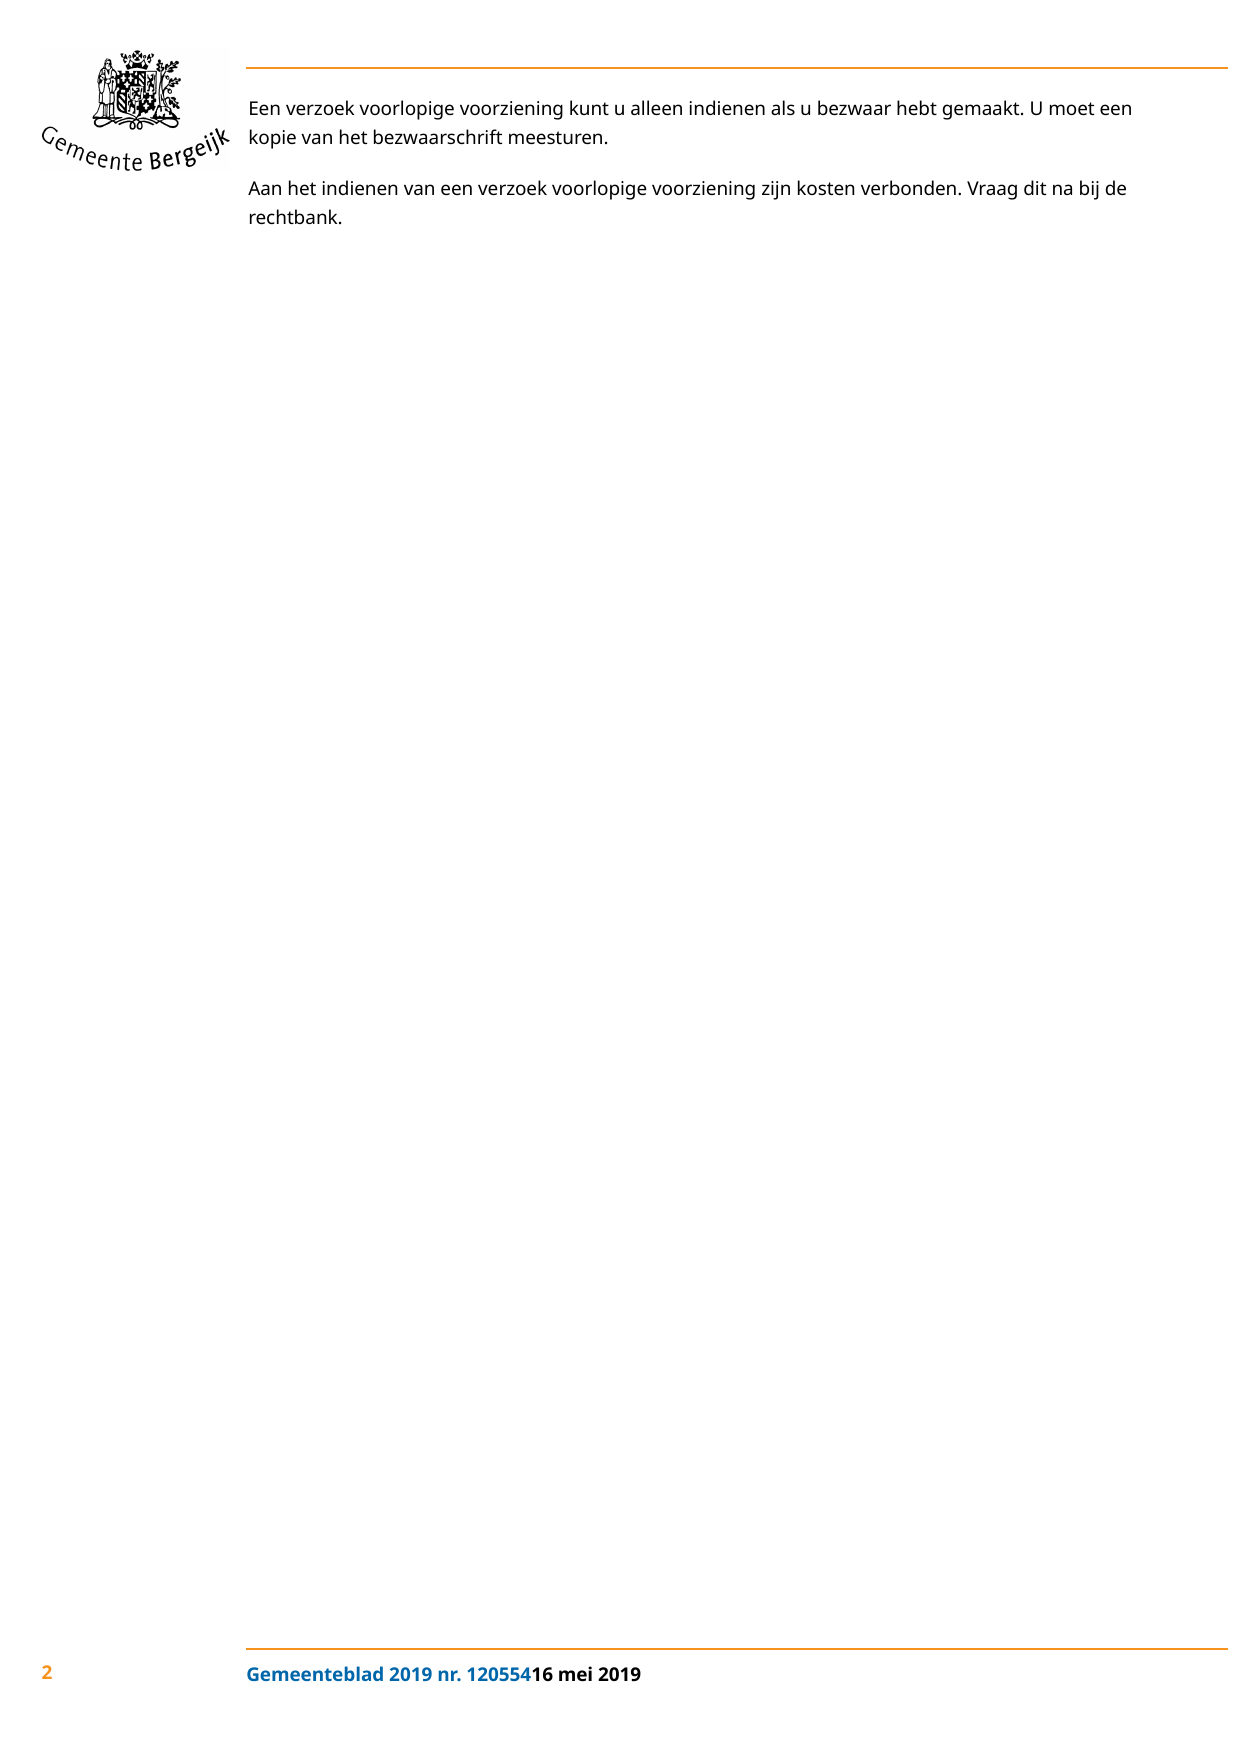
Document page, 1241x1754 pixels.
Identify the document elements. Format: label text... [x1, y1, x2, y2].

picture [41, 47, 231, 172]
text Een verzoek voorlopige voorziening kunt u alleen indienen als u bezwaar hebt gemaakt. U moet een kopie van het bezwaarschrift meesturen. [248, 95, 1152, 150]
text Aan het indienen van een verzoek voorlopige voorziening zijn kosten verbonden. Vraag dit na bij de rechtbank. [248, 175, 1152, 230]
